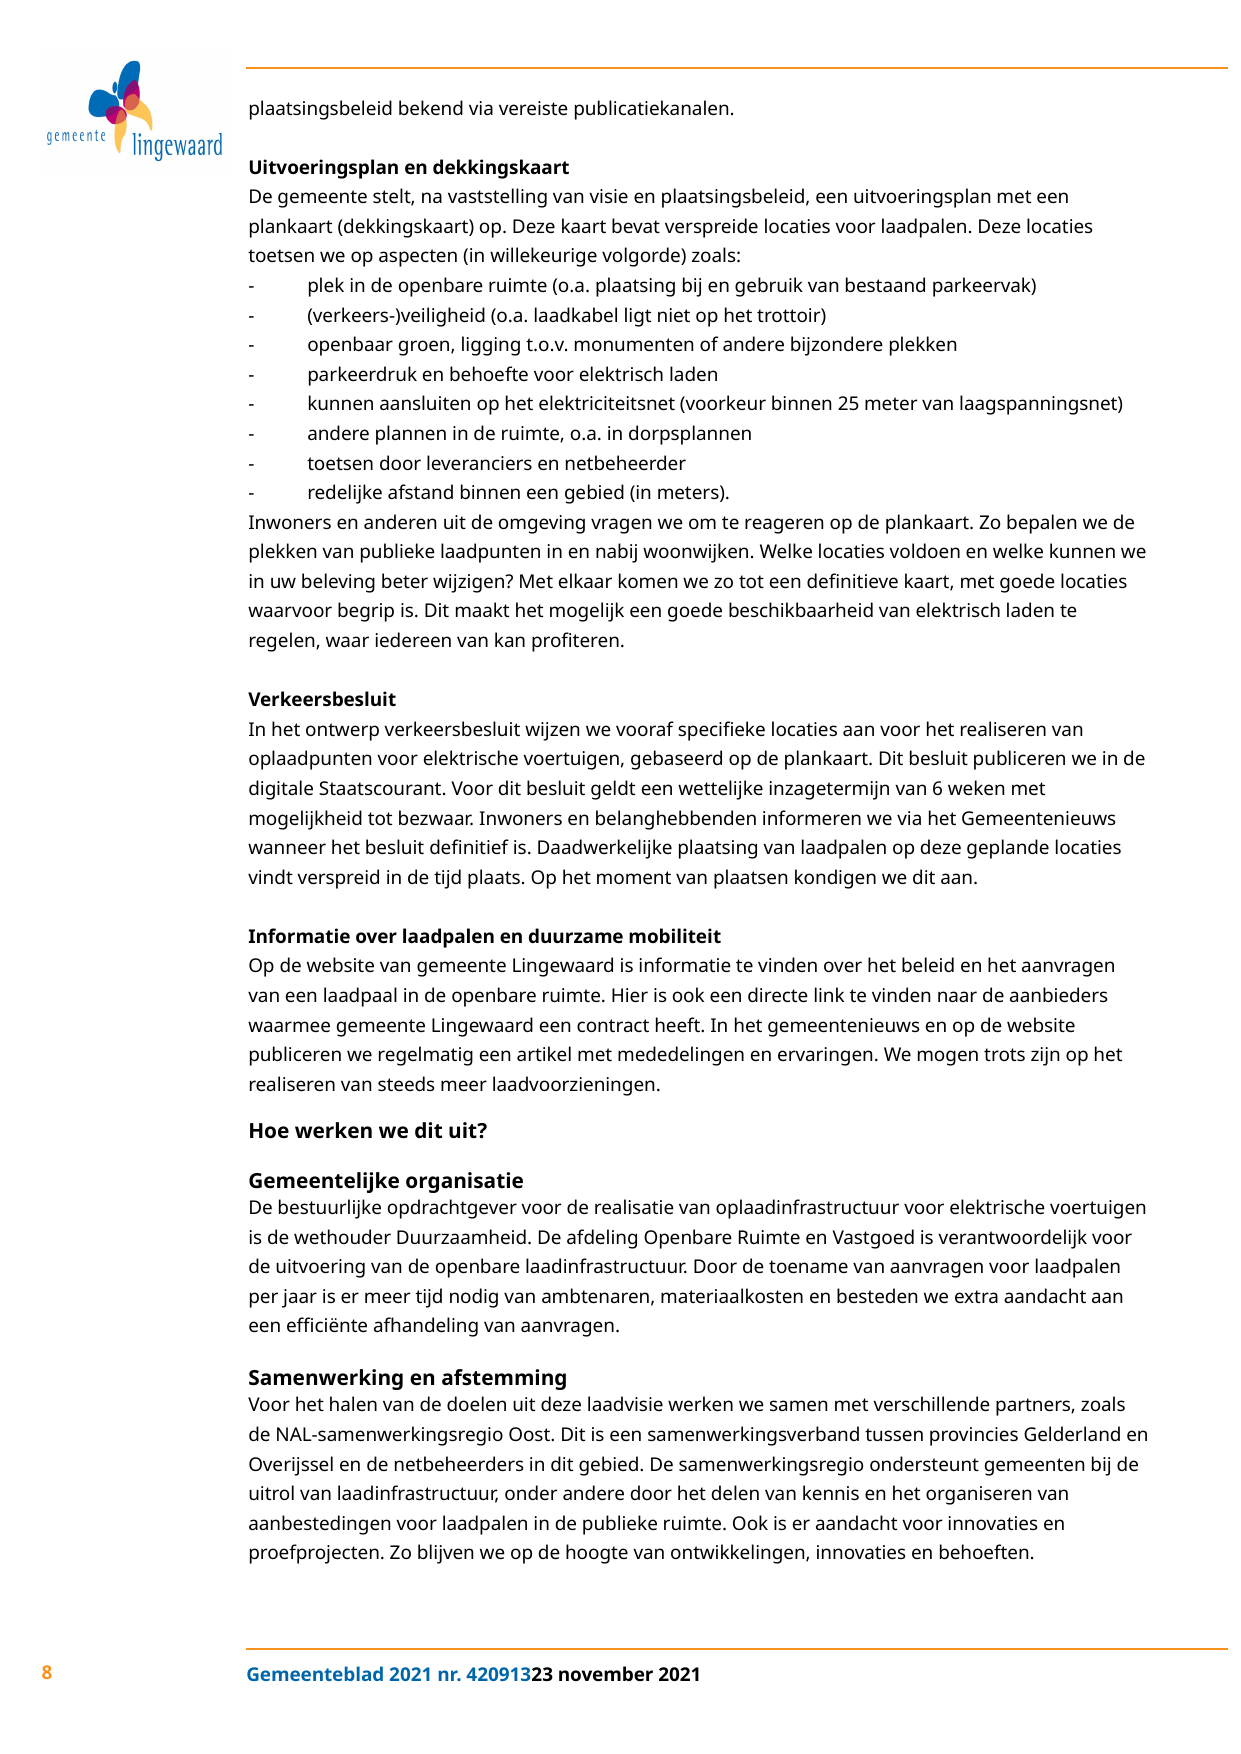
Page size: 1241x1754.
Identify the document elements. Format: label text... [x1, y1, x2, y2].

text In het ontwerp verkeersbesluit wijzen we vooraf specifieke locaties aan voor het realiseren van oplaadpunten voor elektrische voertuigen, gebaseerd op de plankaart. Dit besluit publiceren we in de digitale Staatscourant. Voor dit besluit geldt een wettelijke inzagetermijn van 6 weken met mogelijkheid tot bezwaar. Inwoners en belanghebbenden informeren we via het Gemeentenieuws wanneer het besluit definitief is. Daadwerkelijke plaatsing van laadpalen op deze geplande locaties vindt verspreid in de tijd plaats. Op het moment van plaatsen kondigen we dit aan. [248, 716, 1152, 890]
list plek in de openbare ruimte (o.a. plaatsing bij en gebruik van bestaand parkeervak) [248, 272, 1152, 298]
text Op de website van gemeente Lingewaard is informatie te vinden over het beleid en het aanvragen van een laadpaal in de openbare ruimte. Hier is ook een directe link te vinden naar de aanbieders waarmee gemeente Lingewaard een contract heeft. In het gemeentenieuws en op de website publiceren we regelmatig een artikel met mededelingen en ervaringen. We mogen trots zijn op het realiseren van steeds meer laadvoorzieningen. [248, 953, 1152, 1097]
text Gemeentelijke organisatie [248, 1166, 1152, 1194]
text De bestuurlijke opdrachtgever voor de realisatie van oplaadinfrastructuur voor elektrische voertuigen is de wethouder Duurzaamheid. De afdeling Openbare Ruimte en Vastgoed is verantwoordelijk voor de uitvoering van de openbare laadinfrastructuur. Door de toename van aanvragen voor laadpalen per jaar is er meer tijd nodig van ambtenaren, materiaalkosten en besteden we extra aandacht aan een efficiënte afhandeling van aanvragen. [248, 1194, 1152, 1338]
text Samenwerking en afstemming [248, 1363, 1152, 1392]
list redelijke afstand binnen een gebied (in meters). [248, 479, 1152, 505]
text Hoe werken we dit uit? [248, 1117, 1152, 1145]
list (verkeers-)veiligheid (o.a. laadkabel ligt niet op het trottoir) [248, 302, 1152, 328]
list andere plannen in de ruimte, o.a. in dorpsplannen [248, 420, 1152, 446]
list toetsen door leveranciers en netbeheerder [248, 450, 1152, 476]
text De gemeente stelt, na vaststelling van visie en plaatsingsbeleid, een uitvoeringsplan met een plankaart (dekkingskaart) op. Deze kaart bevat verspreide locaties voor laadpalen. Deze locaties toetsen we op aspecten (in willekeurige volgorde) zoals: [248, 183, 1152, 268]
list kunnen aansluiten op het elektriciteitsnet (voorkeur binnen 25 meter van laagspanningsnet) [248, 391, 1152, 416]
picture [41, 47, 231, 172]
text Informatie over laadpalen en duurzame mobiliteit [248, 923, 1152, 949]
text Inwoners en anderen uit de omgeving vragen we om te reageren op de plankaart. Zo bepalen we de plekken van publieke laadpunten in en nabij woonwijken. Welke locaties voldoen en welke kunnen we in uw beleving beter wijzigen? Met elkaar komen we zo tot een definitieve kaart, met goede locaties waarvoor begrip is. Dit maakt het mogelijk een goede beschikbaarheid van elektrisch laden te regelen, waar iedereen van kan profiteren. [248, 509, 1152, 653]
list parkeerdruk en behoefte voor elektrisch laden [248, 361, 1152, 387]
list openbaar groen, ligging t.o.v. monumenten of andere bijzondere plekken [248, 331, 1152, 357]
text Verkeersbesluit [248, 686, 1152, 712]
text Voor het halen van de doelen uit deze laadvisie werken we samen met verschillende partners, zoals de NAL-samenwerkingsregio Oost. Dit is een samenwerkingsverband tussen provincies Gelderland en Overijssel en de netbeheerders in dit gebied. De samenwerkingsregio ondersteunt gemeenten bij de uitrol van laadinfrastructuur, onder andere door het delen van kennis en het organiseren van aanbestedingen voor laadpalen in de publieke ruimte. Ook is er aandacht voor innovaties en proefprojecten. Zo blijven we op de hoogte van ontwikkelingen, innovaties en behoeften. [248, 1392, 1152, 1565]
text plaatsingsbeleid bekend via vereiste publicatiekanalen. [248, 95, 1152, 121]
text Uitvoeringsplan en dekkingskaart [248, 154, 1152, 180]
